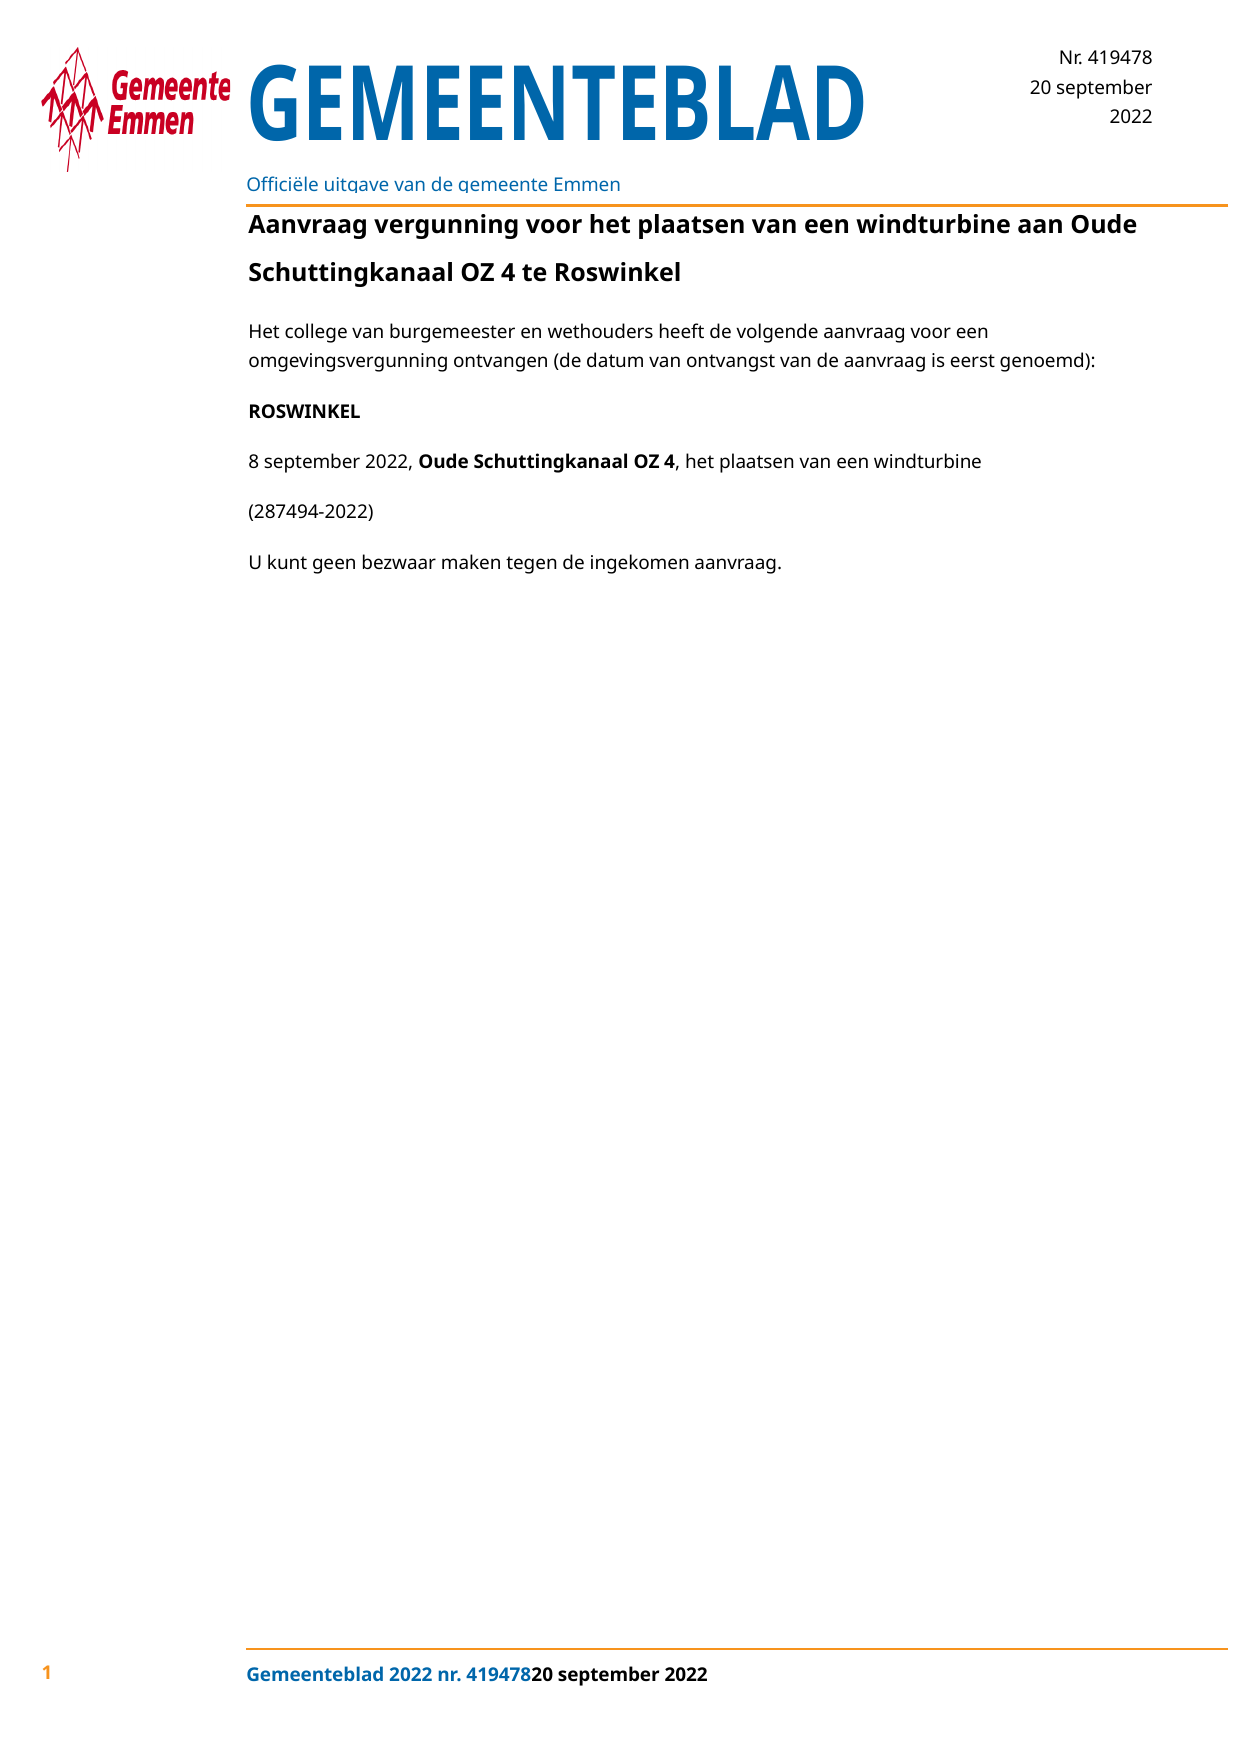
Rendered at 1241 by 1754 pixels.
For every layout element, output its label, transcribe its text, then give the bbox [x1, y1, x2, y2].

text ROSWINKEL [248, 398, 1152, 424]
picture [41, 47, 231, 172]
text Het college van burgemeester en wethouders heeft de volgende aanvraag voor een omgevingsvergunning ontvangen (de datum van ontvangst van de aanvraag is eerst genoemd): [248, 318, 1152, 373]
text Aanvraag vergunning voor het plaatsen van een windturbine aan Oude Schuttingkanaal OZ 4 te Roswinkel [248, 207, 1152, 288]
text U kunt geen bezwaar maken tegen de ingekomen aanvraag. [248, 549, 1152, 575]
text 8 september 2022, Oude Schuttingkanaal OZ 4, het plaatsen van een windturbine [248, 448, 1152, 474]
text (287494-2022) [248, 499, 1152, 524]
